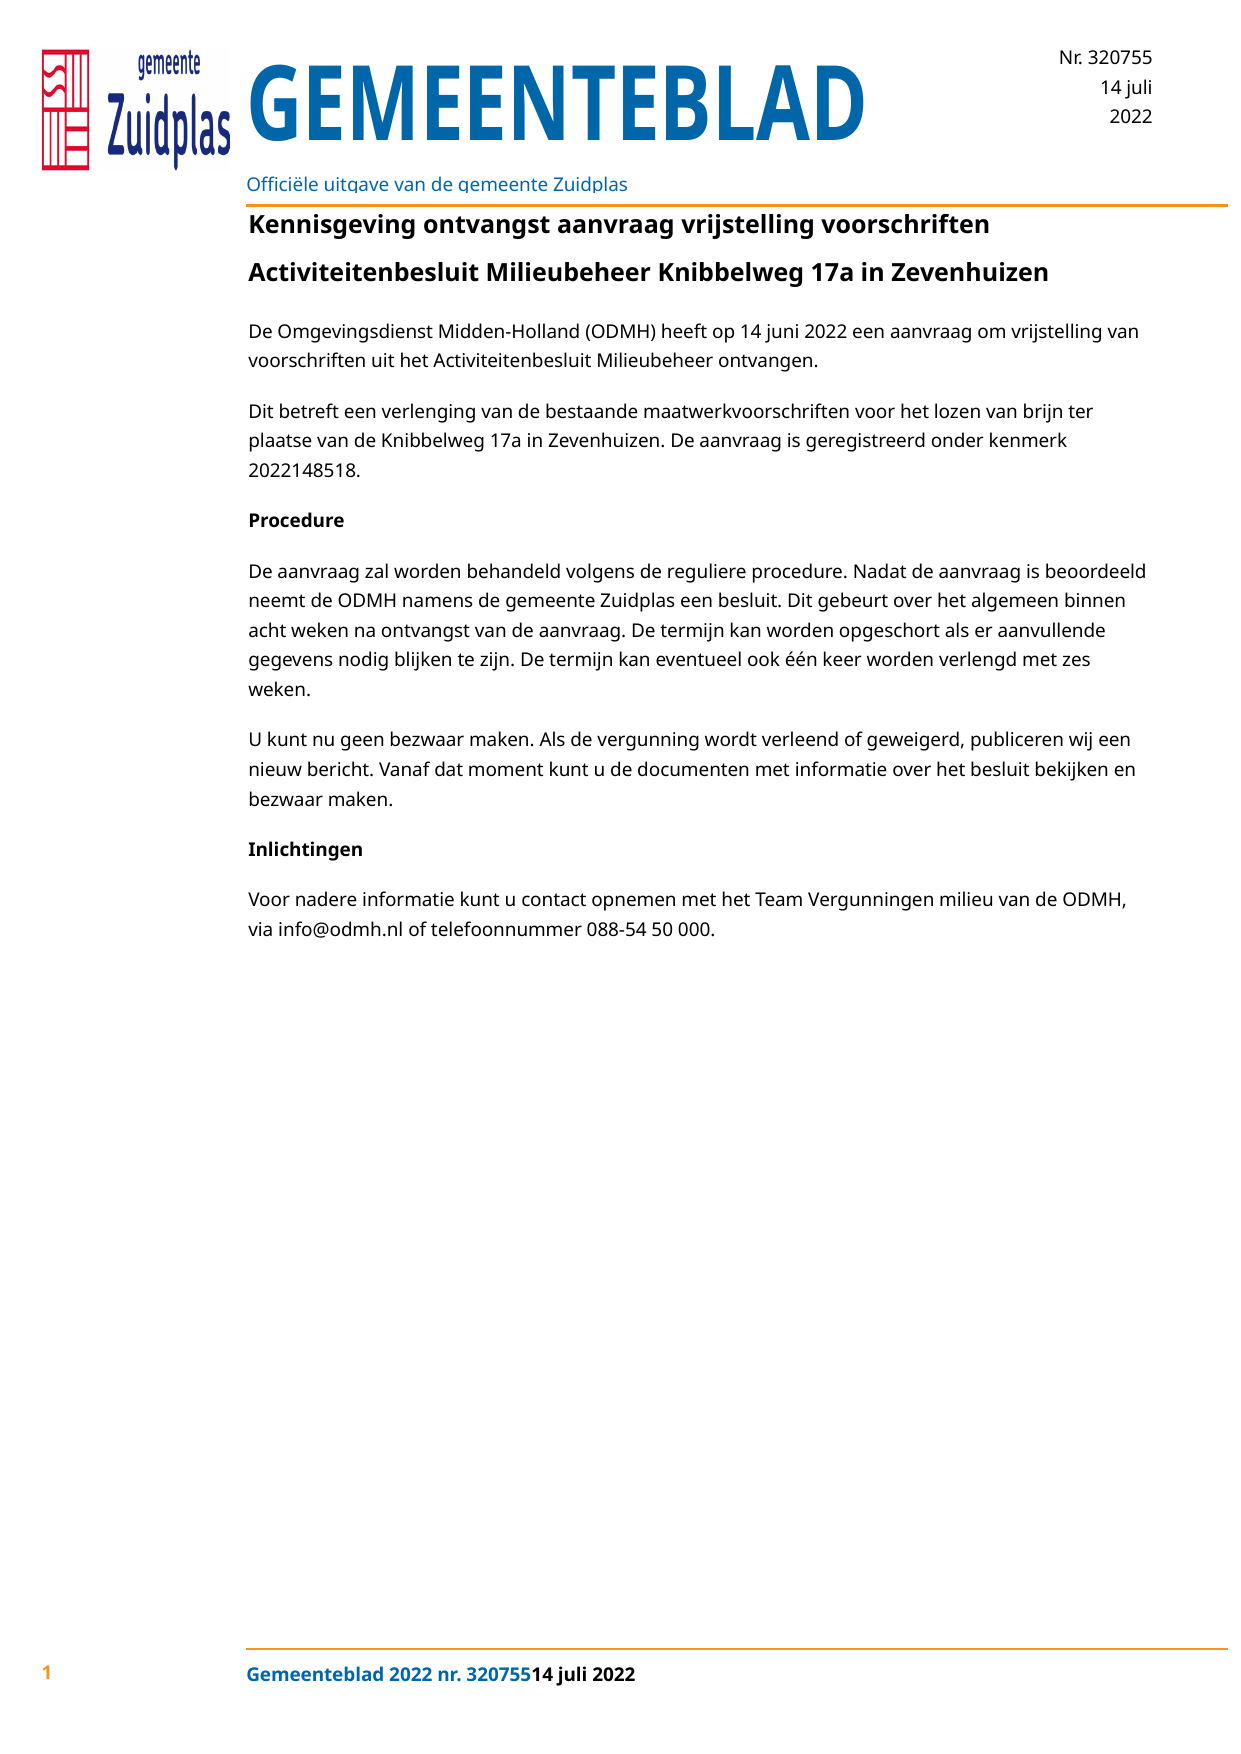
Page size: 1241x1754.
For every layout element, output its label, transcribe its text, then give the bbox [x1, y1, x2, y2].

text Kennisgeving ontvangst aanvraag vrijstelling voorschriften Activiteitenbesluit Milieubeheer Knibbelweg 17a in Zevenhuizen [248, 207, 1152, 288]
text Dit betreft een verlenging van de bestaande maatwerkvoorschriften voor het lozen van brijn ter plaatse van de Knibbelweg 17a in Zevenhuizen. De aanvraag is geregistreerd onder kenmerk 2022148518. [248, 398, 1152, 483]
text De Omgevingsdienst Midden-Holland (ODMH) heeft op 14 juni 2022 een aanvraag om vrijstelling van voorschriften uit het Activiteitenbesluit Milieubeheer ontvangen. [248, 318, 1152, 373]
text Voor nadere informatie kunt u contact opnemen met het Team Vergunningen milieu van de ODMH, via info@odmh.nl of telefoonnummer 088-54 50 000. [248, 887, 1152, 942]
text Procedure [248, 507, 1152, 533]
text Inlichtingen [248, 836, 1152, 862]
text De aanvraag zal worden behandeld volgens de reguliere procedure. Nadat de aanvraag is beoordeeld neemt de ODMH namens de gemeente Zuidplas een besluit. Dit gebeurt over het algemeen binnen acht weken na ontvangst van de aanvraag. De termijn kan worden opgeschort als er aanvullende gegevens nodig blijken te zijn. De termijn kan eventueel ook één keer worden verlengd met zes weken. [248, 558, 1152, 702]
picture [41, 47, 231, 172]
text U kunt nu geen bezwaar maken. Als de vergunning wordt verleend of geweigerd, publiceren wij een nieuw bericht. Vanaf dat moment kunt u de documenten met informatie over het besluit bekijken en bezwaar maken. [248, 727, 1152, 812]
